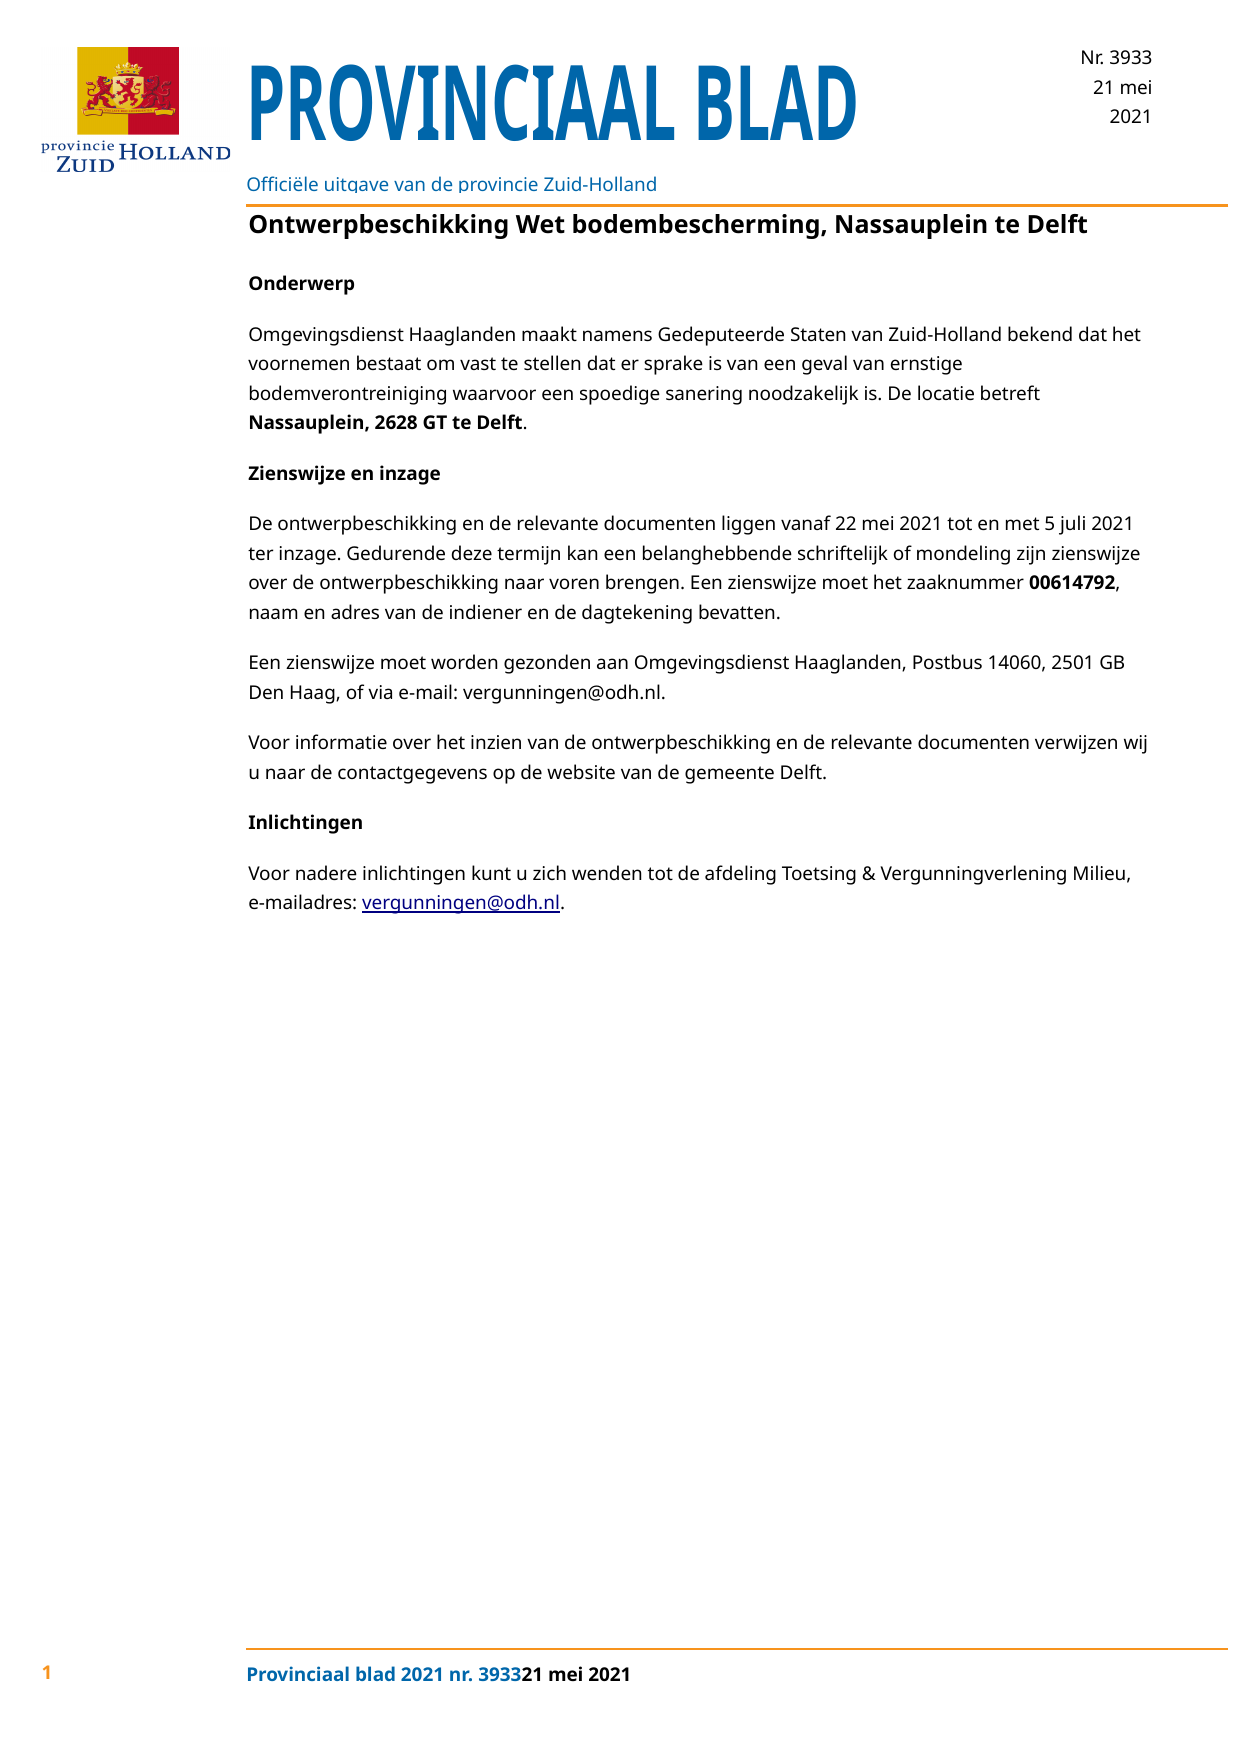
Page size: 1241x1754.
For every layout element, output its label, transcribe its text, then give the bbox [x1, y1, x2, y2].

text Voor nadere inlichtingen kunt u zich wenden tot de afdeling Toetsing & Vergunningverlening Milieu, e-mailadres: vergunningen@odh.nl. [248, 860, 1152, 915]
text Onderwerp [248, 270, 1152, 296]
text De ontwerpbeschikking en de relevante documenten liggen vanaf 22 mei 2021 tot en met 5 juli 2021 ter inzage. Gedurende deze termijn kan een belanghebbende schriftelijk of mondeling zijn zienswijze over de ontwerpbeschikking naar voren brengen. Een zienswijze moet het zaaknummer 00614792, naam en adres van de indiener en de dagtekening bevatten. [248, 510, 1152, 625]
text Inlichtingen [248, 809, 1152, 835]
text Zienswijze en inzage [248, 460, 1152, 486]
text Een zienswijze moet worden gezonden aan Omgevingsdienst Haaglanden, Postbus 14060, 2501 GB Den Haag, of via e-mail: vergunningen@odh.nl. [248, 649, 1152, 705]
text Voor informatie over het inzien van de ontwerpbeschikking en de relevante documenten verwijzen wij u naar de contactgegevens op de website van de gemeente Delft. [248, 729, 1152, 785]
text Omgevingsdienst Haaglanden maakt namens Gedeputeerde Staten van Zuid-Holland bekend dat het voornemen bestaat om vast te stellen dat er sprake is van een geval van ernstige bodemverontreiniging waarvoor een spoedige sanering noodzakelijk is. De locatie betreft Nassauplein, 2628 GT te Delft. [248, 321, 1152, 435]
picture [41, 47, 231, 172]
text Ontwerpbeschikking Wet bodembescherming, Nassauplein te Delft [248, 207, 1152, 241]
